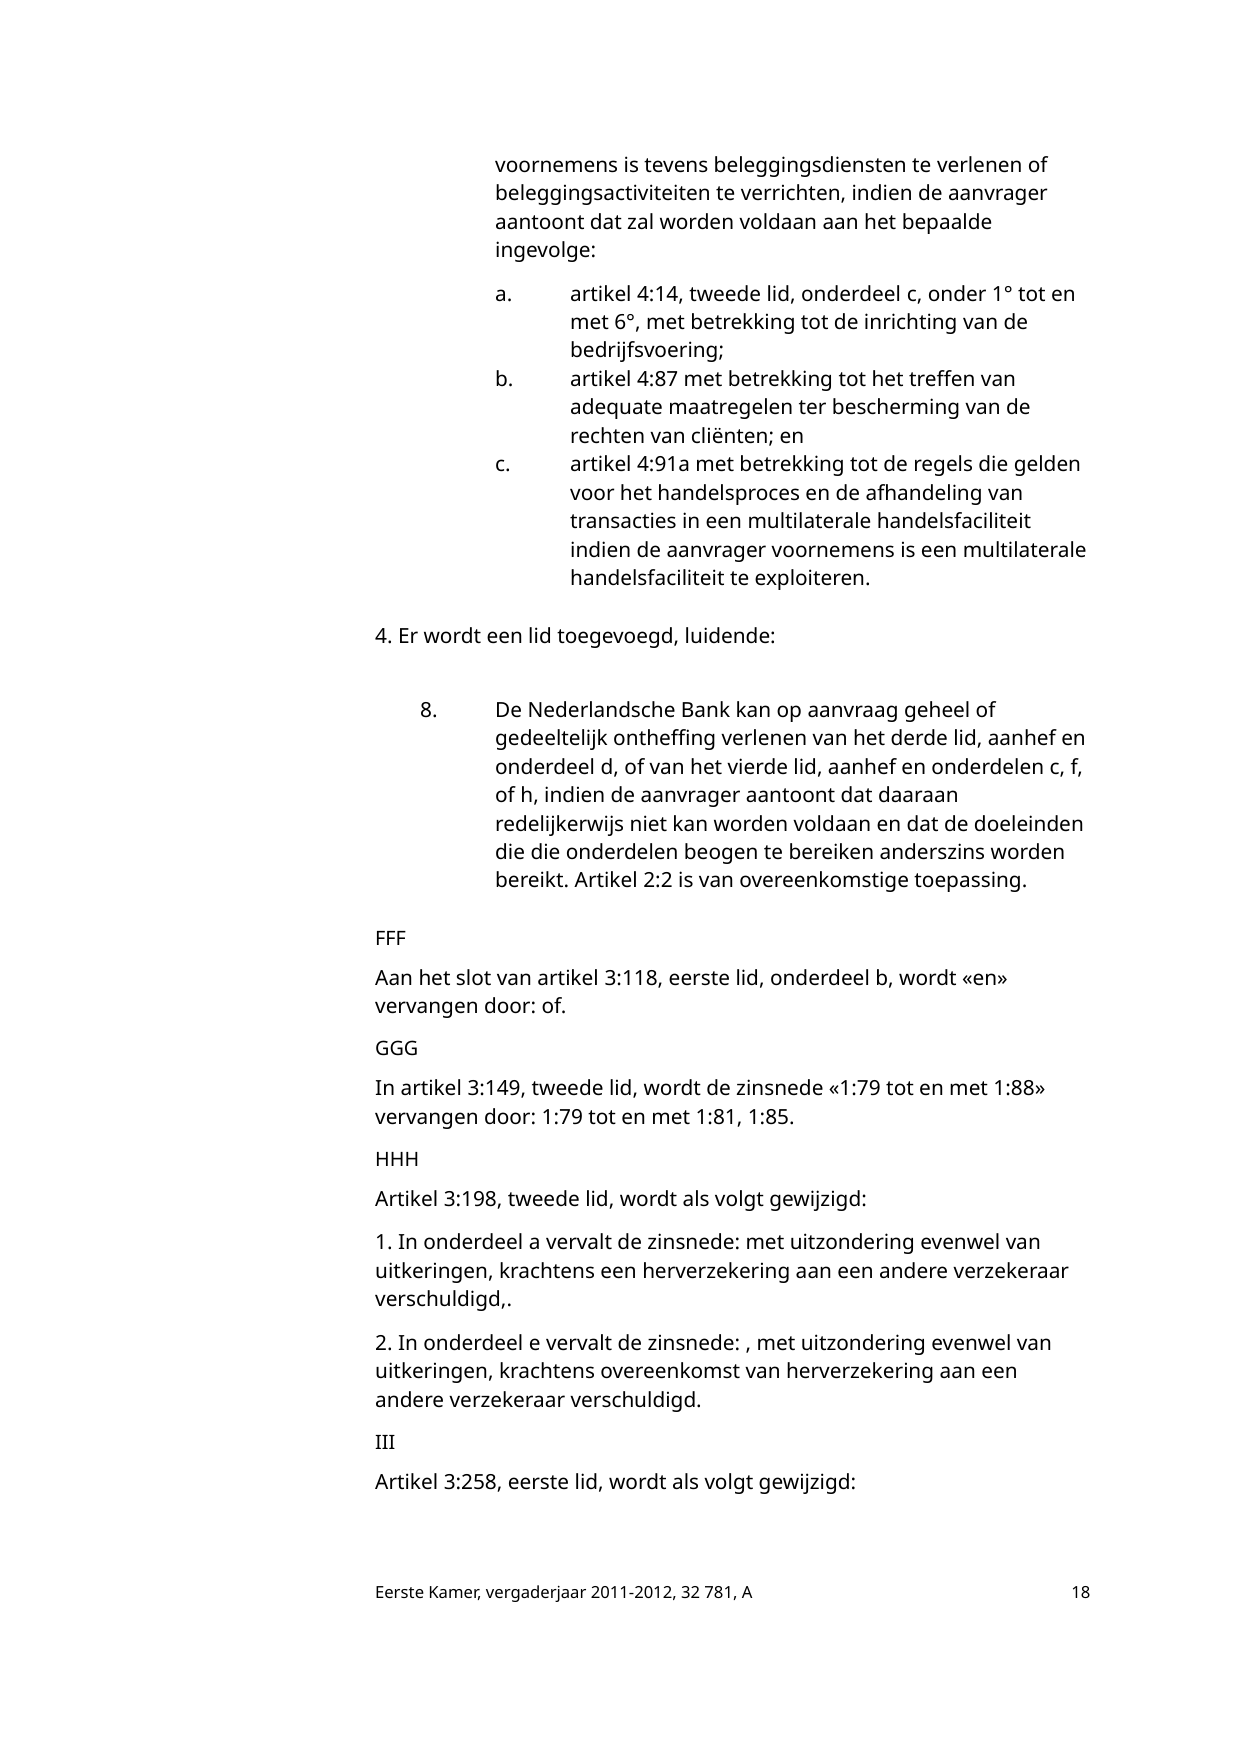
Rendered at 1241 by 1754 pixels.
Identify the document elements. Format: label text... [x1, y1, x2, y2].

text Artikel 3:198, tweede lid, wordt als volgt gewijzigd: [375, 1184, 1090, 1212]
list voornemens is tevens beleggingsdiensten te verlenen of beleggingsactiviteiten te verrichten, indien de aanvrager aantoont dat zal worden voldaan aan het bepaalde ingevolge: [420, 150, 1090, 264]
text Aan het slot van artikel 3:118, eerste lid, onderdeel b, wordt «en» vervangen door: of. [375, 963, 1090, 1020]
list artikel 4:91a met betrekking tot de regels die gelden voor het handelsproces en de afhandeling van transacties in een multilaterale handelsfaciliteit indien de aanvrager voornemens is een multilaterale handelsfaciliteit te exploiteren. [495, 449, 1090, 592]
text GGG [375, 1035, 1090, 1062]
text 4. Er wordt een lid toegevoegd, luidende: [375, 622, 1090, 650]
text III [375, 1428, 1090, 1455]
text 2. In onderdeel e vervalt de zinsnede: , met uitzondering evenwel van uitkeringen, krachtens overeenkomst van herverzekering aan een andere verzekeraar verschuldigd. [375, 1328, 1090, 1413]
text HHH [375, 1145, 1090, 1172]
text Artikel 3:258, eerste lid, wordt als volgt gewijzigd: [375, 1467, 1090, 1495]
text 1. In onderdeel a vervalt de zinsnede: met uitzondering evenwel van uitkeringen, krachtens een herverzekering aan een andere verzekeraar verschuldigd,. [375, 1227, 1090, 1313]
text In artikel 3:149, tweede lid, wordt de zinsnede «1:79 tot en met 1:88» vervangen door: 1:79 tot en met 1:81, 1:85. [375, 1073, 1090, 1130]
list artikel 4:14, tweede lid, onderdeel c, onder 1° tot en met 6°, met betrekking tot de inrichting van de bedrijfsvoering; [495, 279, 1090, 364]
text FFF [375, 924, 1090, 951]
list artikel 4:87 met betrekking tot het treffen van adequate maatregelen ter bescherming van de rechten van cliënten; en [495, 364, 1090, 449]
list De Nederlandsche Bank kan op aanvraag geheel of gedeeltelijk ontheffing verlenen van het derde lid, aanhef en onderdeel d, of van het vierde lid, aanhef en onderdelen c, f, of h, indien de aanvrager aantoont dat daaraan redelijkerwijs niet kan worden voldaan en dat de doeleinden die die onderdelen beogen te bereiken anderszins worden bereikt. Artikel 2:2 is van overeenkomstige toepassing. [420, 695, 1090, 894]
